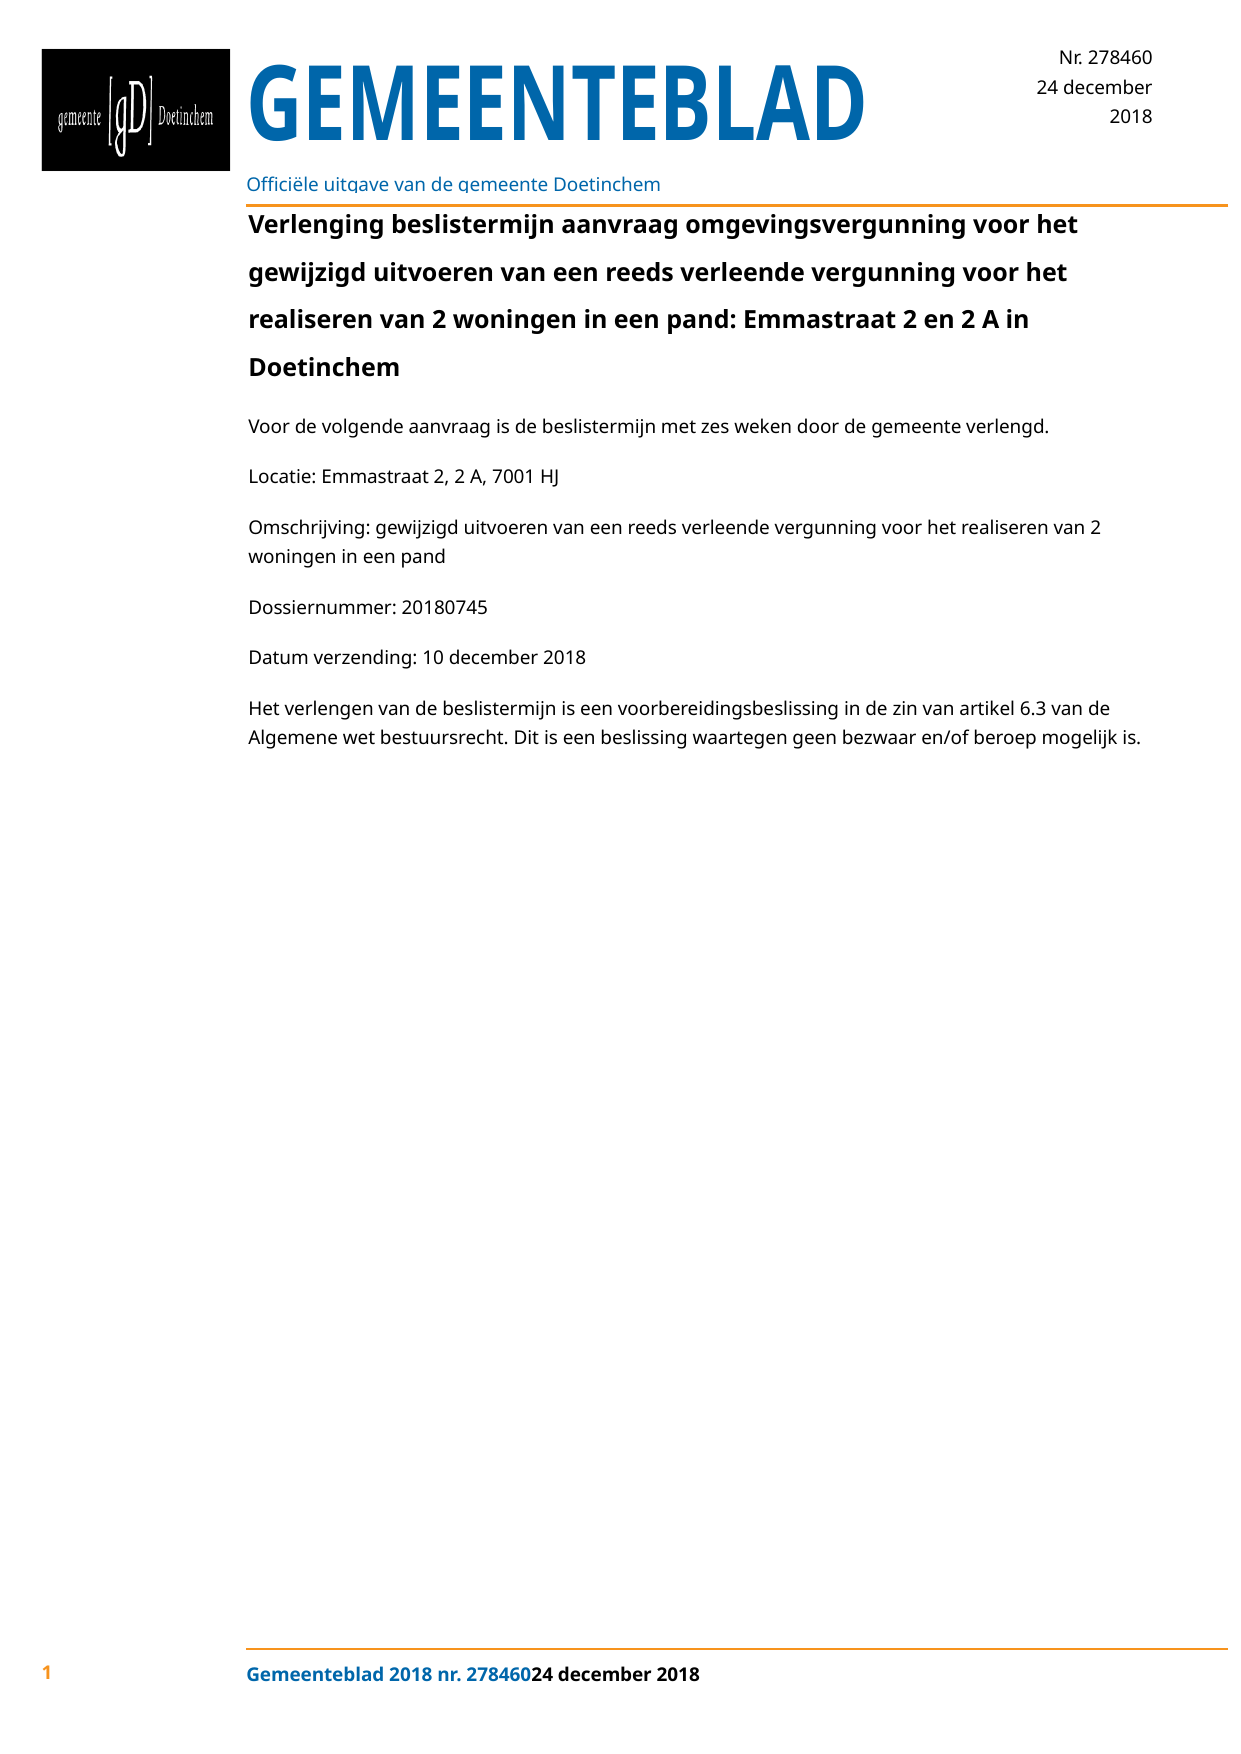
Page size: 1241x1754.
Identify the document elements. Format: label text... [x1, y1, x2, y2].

picture [41, 47, 231, 172]
text Datum verzending: 10 december 2018 [248, 644, 1152, 670]
text Voor de volgende aanvraag is de beslistermijn met zes weken door de gemeente verlengd. [248, 413, 1152, 439]
text Verlenging beslistermijn aanvraag omgevingsvergunning voor het gewijzigd uitvoeren van een reeds verleende vergunning voor het realiseren van 2 woningen in een pand: Emmastraat 2 en 2 A in Doetinchem [248, 207, 1152, 384]
text Omschrijving: gewijzigd uitvoeren van een reeds verleende vergunning voor het realiseren van 2 woningen in een pand [248, 514, 1152, 569]
text Dossiernummer: 20180745 [248, 594, 1152, 620]
text Het verlengen van de beslistermijn is een voorbereidingsbeslissing in de zin van artikel 6.3 van de Algemene wet bestuursrecht. Dit is een beslissing waartegen geen bezwaar en/of beroep mogelijk is. [248, 695, 1152, 750]
text Locatie: Emmastraat 2, 2 A, 7001 HJ [248, 463, 1152, 489]
